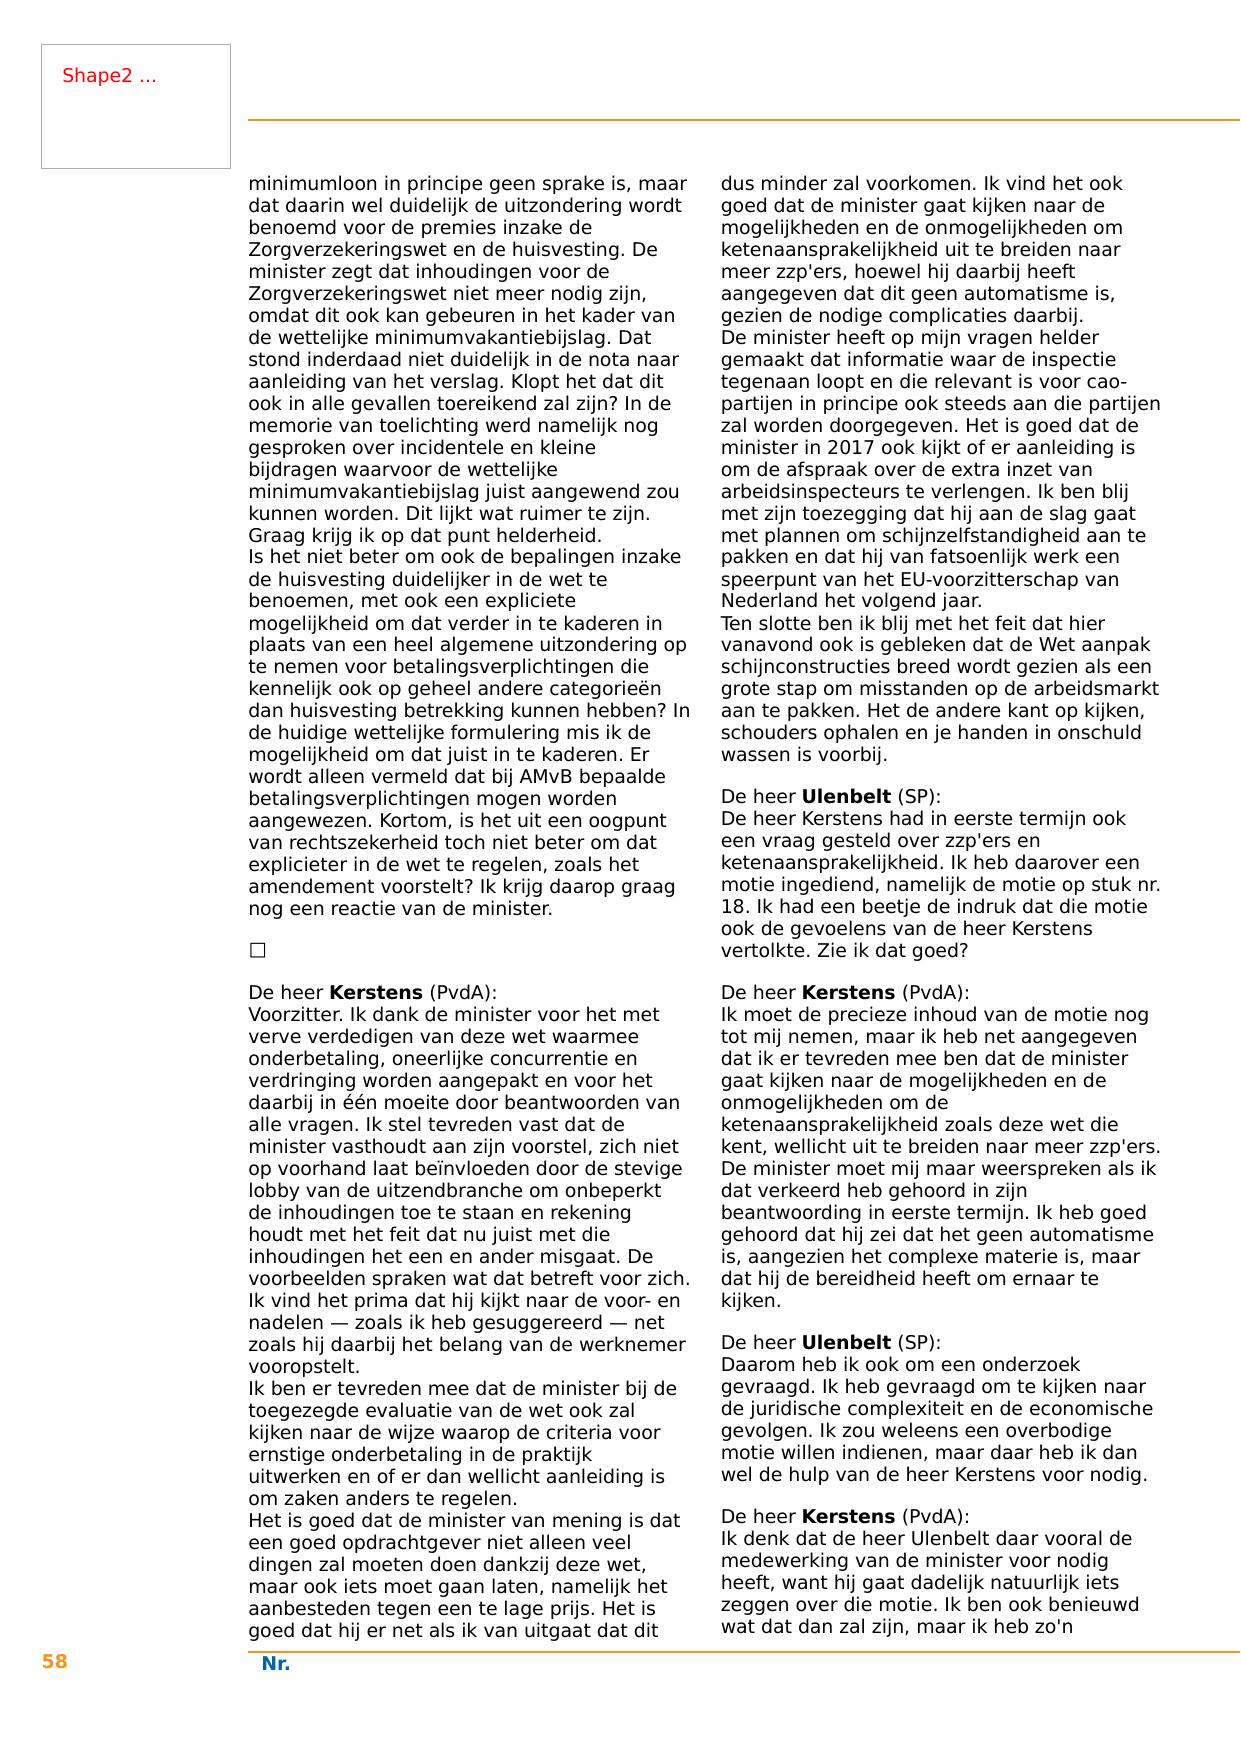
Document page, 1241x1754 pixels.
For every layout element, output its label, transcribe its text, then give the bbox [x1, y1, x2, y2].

text Daarom heb ik ook om een onderzoek gevraagd. Ik heb gevraagd om te kijken naar de juridische complexiteit en de economische gevolgen. Ik zou weleens een overbodige motie willen indienen, maar daar heb ik dan wel de hulp van de heer Kerstens voor nodig. [721, 1354, 1163, 1486]
text De heer Ulenbelt (SP): [721, 786, 1163, 808]
text De heer Ulenbelt (SP): [721, 1332, 1163, 1354]
text Ten slotte ben ik blij met het feit dat hier vanavond ook is gebleken dat de Wet aanpak schijnconstructies breed wordt gezien als een grote stap om misstanden op de arbeidsmarkt aan te pakken. Het de andere kant op kijken, schouders ophalen en je handen in onschuld wassen is voorbij. [721, 612, 1163, 766]
text De minister heeft op mijn vragen helder gemaakt dat informatie waar de inspectie tegenaan loopt en die relevant is voor cao-partijen in principe ook steeds aan die partijen zal worden doorgegeven. Het is goed dat de minister in 2017 ook kijkt of er aanleiding is om de afspraak over de extra inzet van arbeidsinspecteurs te verlengen. Ik ben blij met zijn toezegging dat hij aan de slag gaat met plannen om schijnzelfstandigheid aan te pakken en dat hij van fatsoenlijk werk een speerpunt van het EU-voorzitterschap van Nederland het volgend jaar. [721, 327, 1163, 612]
text De heer Kerstens had in eerste termijn ook een vraag gesteld over zzp'ers en ketenaansprakelijkheid. Ik heb daarover een motie ingediend, namelijk de motie op stuk nr. 18. Ik had een beetje de indruk dat die motie ook de gevoelens van de heer Kerstens vertolkte. Zie ik dat goed? [721, 808, 1163, 962]
text De heer Kerstens (PvdA): [721, 982, 1163, 1004]
text Ik moet de precieze inhoud van de motie nog tot mij nemen, maar ik heb net aangegeven dat ik er tevreden mee ben dat de minister gaat kijken naar de mogelijkheden en de onmogelijkheden om de ketenaansprakelijkheid zoals deze wet die kent, wellicht uit te breiden naar meer zzp'ers. De minister moet mij maar weerspreken als ik dat verkeerd heb gehoord in zijn beantwoording in eerste termijn. Ik heb goed gehoord dat hij zei dat het geen automatisme is, aangezien het complexe materie is, maar dat hij de bereidheid heeft om ernaar te kijken. [721, 1004, 1163, 1312]
text ⬜ [248, 940, 691, 962]
text Ik denk dat de heer Ulenbelt daar vooral de medewerking van de minister voor nodig heeft, want hij gaat dadelijk natuurlijk iets zeggen over die motie. Ik ben ook benieuwd wat dat dan zal zijn, maar ik heb zo'n [721, 1528, 1163, 1637]
text Voorzitter. Ik dank de minister voor het met verve verdedigen van deze wet waarmee onderbetaling, oneerlijke concurrentie en verdringing worden aangepakt en voor het daarbij in één moeite door beantwoorden van alle vragen. Ik stel tevreden vast dat de minister vasthoudt aan zijn voorstel, zich niet op voorhand laat beïnvloeden door de stevige lobby van de uitzendbranche om onbeperkt de inhoudingen toe te staan en rekening houdt met het feit dat nu juist met die inhoudingen het een en ander misgaat. De voorbeelden spraken wat dat betreft voor zich. Ik vind het prima dat hij kijkt naar de voor- en nadelen — zoals ik heb gesuggereerd — net zoals hij daarbij het belang van de werknemer vooropstelt. [248, 1004, 691, 1378]
text Het is goed dat de minister van mening is dat een goed opdrachtgever niet alleen veel dingen zal moeten doen dankzij deze wet, maar ook iets moet gaan laten, namelijk het aanbesteden tegen een te lage prijs. Het is goed dat hij er net als ik van uitgaat dat dit [248, 1509, 691, 1641]
text De heer Kerstens (PvdA): [721, 1506, 1163, 1528]
text minimumloon in principe geen sprake is, maar dat daarin wel duidelijk de uitzondering wordt benoemd voor de premies inzake de Zorgverzekeringswet en de huisvesting. De minister zegt dat inhoudingen voor de Zorgverzekeringswet niet meer nodig zijn, omdat dit ook kan gebeuren in het kader van de wettelijke minimumvakantiebijslag. Dat stond inderdaad niet duidelijk in de nota naar aanleiding van het verslag. Klopt het dat dit ook in alle gevallen toereikend zal zijn? In de memorie van toelichting werd namelijk nog gesproken over incidentele en kleine bijdragen waarvoor de wettelijke minimumvakantiebijslag juist aangewend zou kunnen worden. Dit lijkt wat ruimer te zijn. Graag krijg ik op dat punt helderheid. [248, 173, 691, 546]
text Is het niet beter om ook de bepalingen inzake de huisvesting duidelijker in de wet te benoemen, met ook een expliciete mogelijkheid om dat verder in te kaderen in plaats van een heel algemene uitzondering op te nemen voor betalingsverplichtingen die kennelijk ook op geheel andere categorieën dan huisvesting betrekking kunnen hebben? In de huidige wettelijke formulering mis ik de mogelijkheid om dat juist in te kaderen. Er wordt alleen vermeld dat bij AMvB bepaalde betalingsverplichtingen mogen worden aangewezen. Kortom, is het uit een oogpunt van rechtszekerheid toch niet beter om dat explicieter in de wet te regelen, zoals het amendement voorstelt? Ik krijg daarop graag nog een reactie van de minister. [248, 546, 691, 920]
text De heer Kerstens (PvdA): [248, 982, 691, 1004]
text dus minder zal voorkomen. Ik vind het ook goed dat de minister gaat kijken naar de mogelijkheden en de onmogelijkheden om ketenaansprakelijkheid uit te breiden naar meer zzp'ers, hoewel hij daarbij heeft aangegeven dat dit geen automatisme is, gezien de nodige complicaties daarbij. [721, 173, 1163, 327]
text Ik ben er tevreden mee dat de minister bij de toegezegde evaluatie van de wet ook zal kijken naar de wijze waarop de criteria voor ernstige onderbetaling in de praktijk uitwerken en of er dan wellicht aanleiding is om zaken anders te regelen. [248, 1378, 691, 1509]
